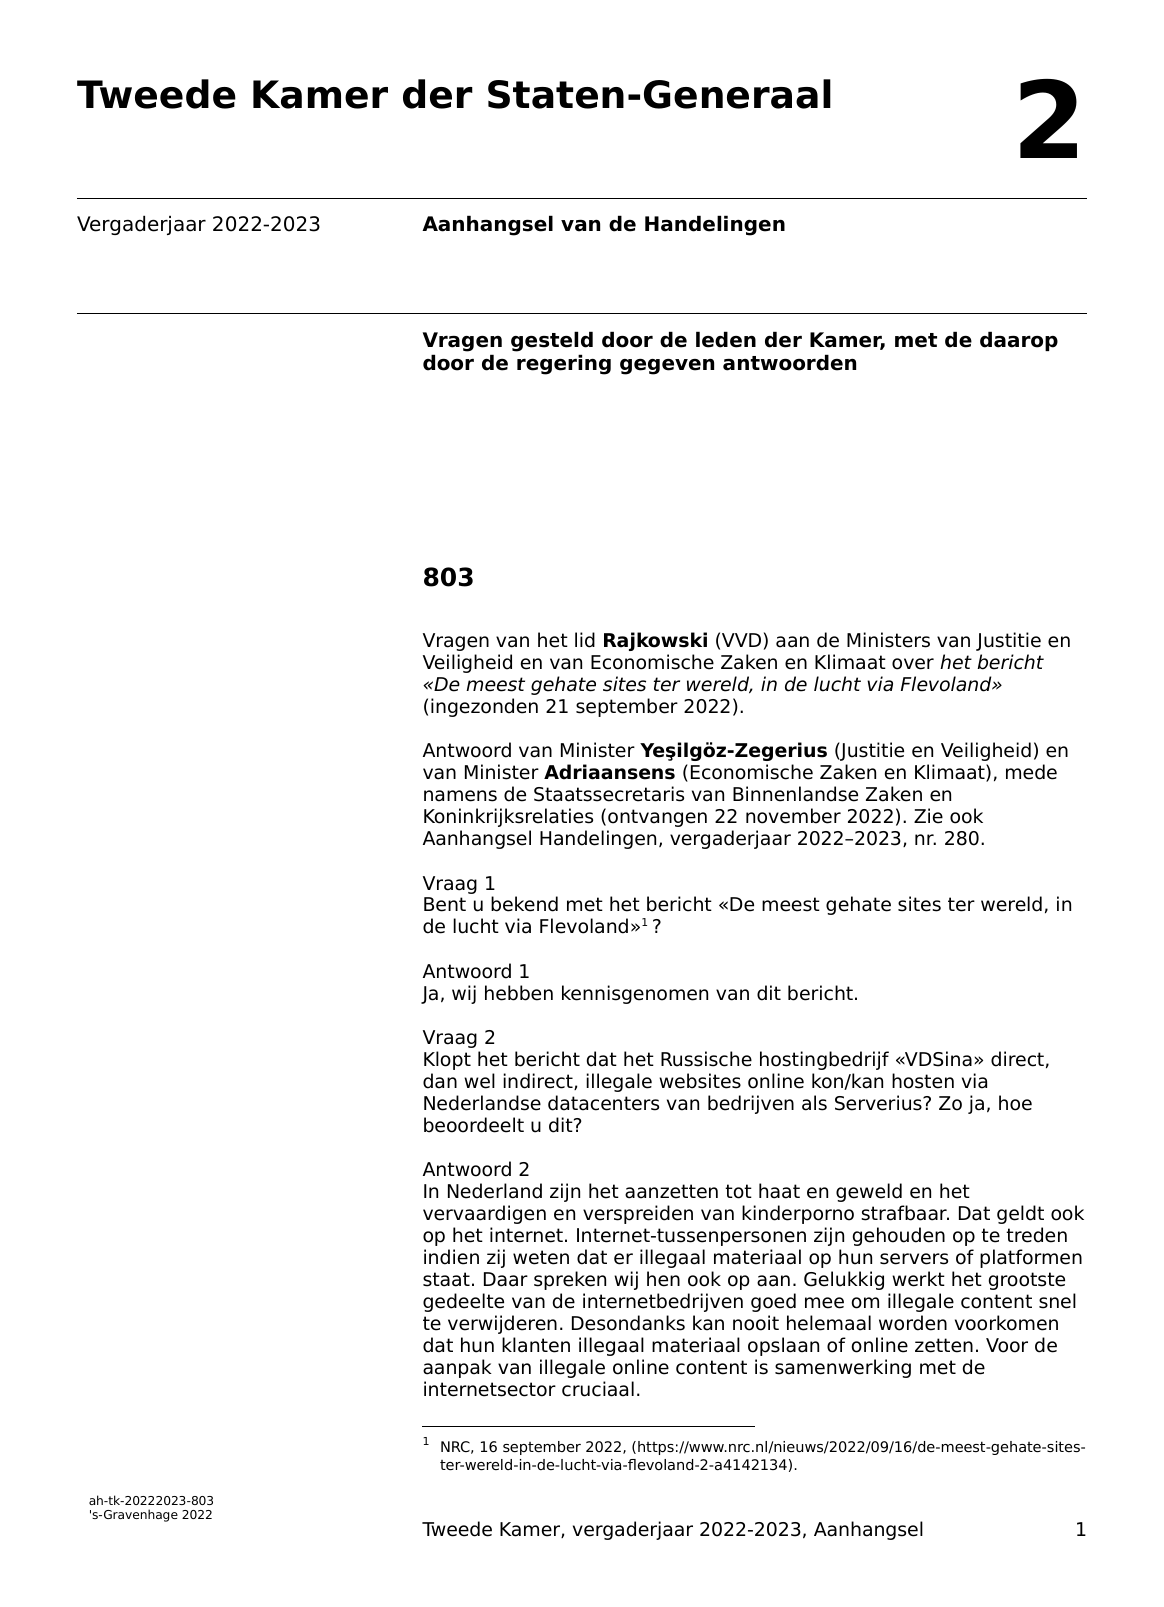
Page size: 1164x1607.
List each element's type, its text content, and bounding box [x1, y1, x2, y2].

table_cell Vragen gesteld door de leden der Kamer, met de daarop door de regering gegeven antwoorden [422, 314, 1087, 375]
text Vraag 1 [422, 872, 1087, 894]
text NRC, 16 september 2022, (https://www.nrc.nl/nieuws/2022/09/16/de-meest-gehate-sites-ter-wereld-in-de-lucht-via-flevoland-2-a4142134). [422, 1435, 1087, 1474]
table_cell Vergaderjaar 2022-2023 [77, 199, 422, 313]
text 's-Gravenhage 2022 [88, 1508, 323, 1522]
text Klopt het bericht dat het Russische hostingbedrijf «VDSina» direct, dan wel indirect, illegale websites online kon/kan hosten via Nederlandse datacenters van bedrijven als Serverius? Zo ja, hoe beoordeelt u dit? [422, 1049, 1087, 1137]
text Antwoord 2 [422, 1159, 1087, 1181]
table_header 2 [886, 59, 1087, 198]
text In Nederland zijn het aanzetten tot haat en geweld en het vervaardigen en verspreiden van kinderporno strafbaar. Dat geldt ook op het internet. Internet-tussenpersonen zijn gehouden op te treden indien zij weten dat er illegaal materiaal op hun servers of platformen staat. Daar spreken wij hen ook op aan. Gelukkig werkt het grootste gedeelte van de internetbedrijven goed mee om illegale content snel te verwijderen. Desondanks kan nooit helemaal worden voorkomen dat hun klanten illegaal materiaal opslaan of online zetten. Voor de aanpak van illegale online content is samenwerking met de internetsector cruciaal. [422, 1181, 1087, 1401]
text Bent u bekend met het bericht «De meest gehate sites ter wereld, in de lucht via Flevoland»? [422, 894, 1087, 938]
table_header Tweede Kamer der Staten-Generaal [77, 59, 886, 198]
text Vraag 2 [422, 1027, 1087, 1049]
text Ja, wij hebben kennisgenomen van dit bericht. [422, 982, 1087, 1004]
text 803 [422, 563, 1087, 592]
text ah-tk-20222023-803 [88, 1494, 323, 1508]
text Vragen van het lid Rajkowski (VVD) aan de Ministers van Justitie en Veiligheid en van Economische Zaken en Klimaat over het bericht «De meest gehate sites ter wereld, in de lucht via Flevoland» (ingezonden 21 september 2022). [422, 630, 1087, 718]
table_cell Aanhangsel van de Handelingen [422, 199, 1087, 313]
text Antwoord van Minister Yeşilgöz-Zegerius (Justitie en Veiligheid) en van Minister Adriaansens (Economische Zaken en Klimaat), mede namens de Staatssecretaris van Binnenlandse Zaken en Koninkrijksrelaties (ontvangen 22 november 2022). Zie ook Aanhangsel Handelingen, vergaderjaar 2022–2023, nr. 280. [422, 740, 1087, 850]
table_cell [77, 314, 422, 375]
text Antwoord 1 [422, 961, 1087, 982]
